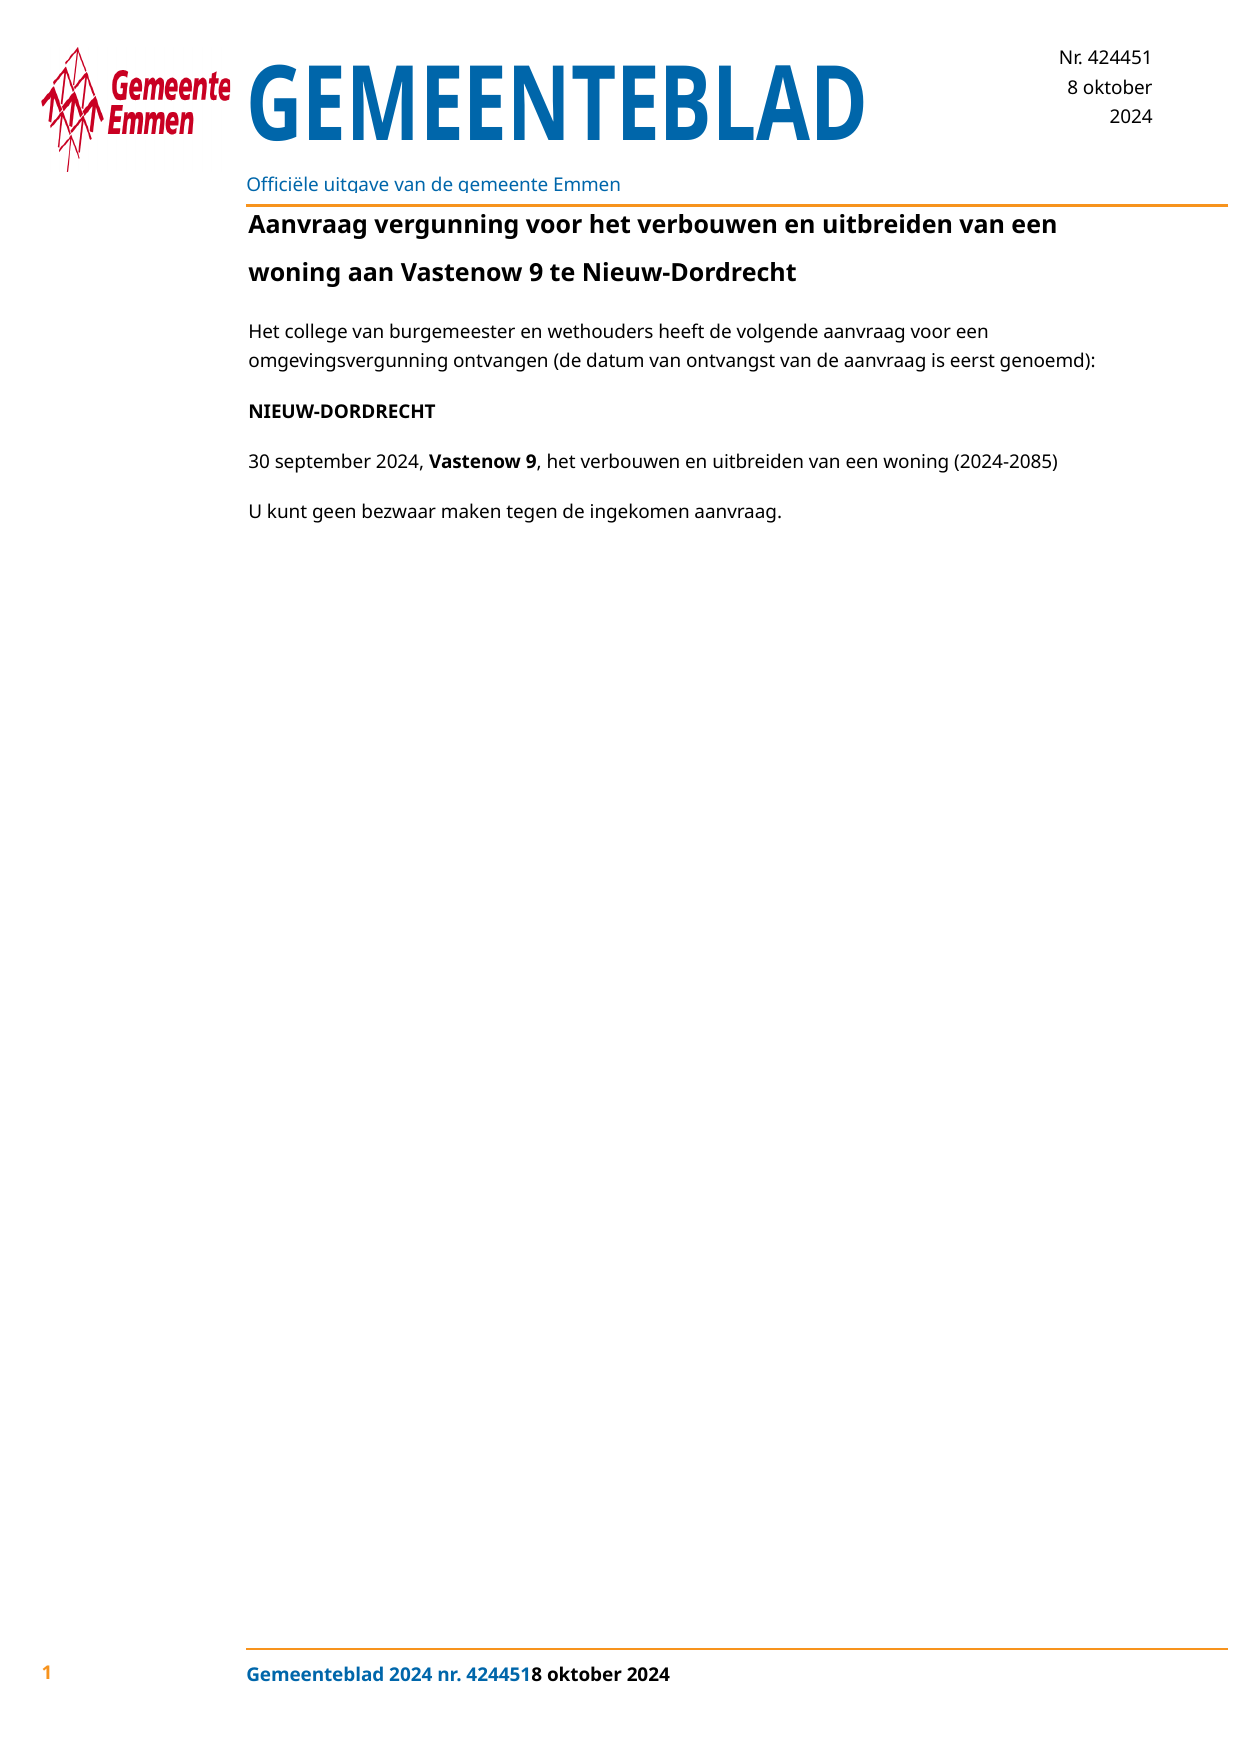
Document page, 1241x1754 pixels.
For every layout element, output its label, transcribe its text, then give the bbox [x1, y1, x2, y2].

text NIEUW-DORDRECHT [248, 398, 1152, 424]
text U kunt geen bezwaar maken tegen de ingekomen aanvraag. [248, 499, 1152, 524]
text 30 september 2024, Vastenow 9, het verbouwen en uitbreiden van een woning (2024-2085) [248, 448, 1152, 474]
picture [41, 47, 231, 172]
text Aanvraag vergunning voor het verbouwen en uitbreiden van een woning aan Vastenow 9 te Nieuw-Dordrecht [248, 207, 1152, 288]
text Het college van burgemeester en wethouders heeft de volgende aanvraag voor een omgevingsvergunning ontvangen (de datum van ontvangst van de aanvraag is eerst genoemd): [248, 318, 1152, 373]
